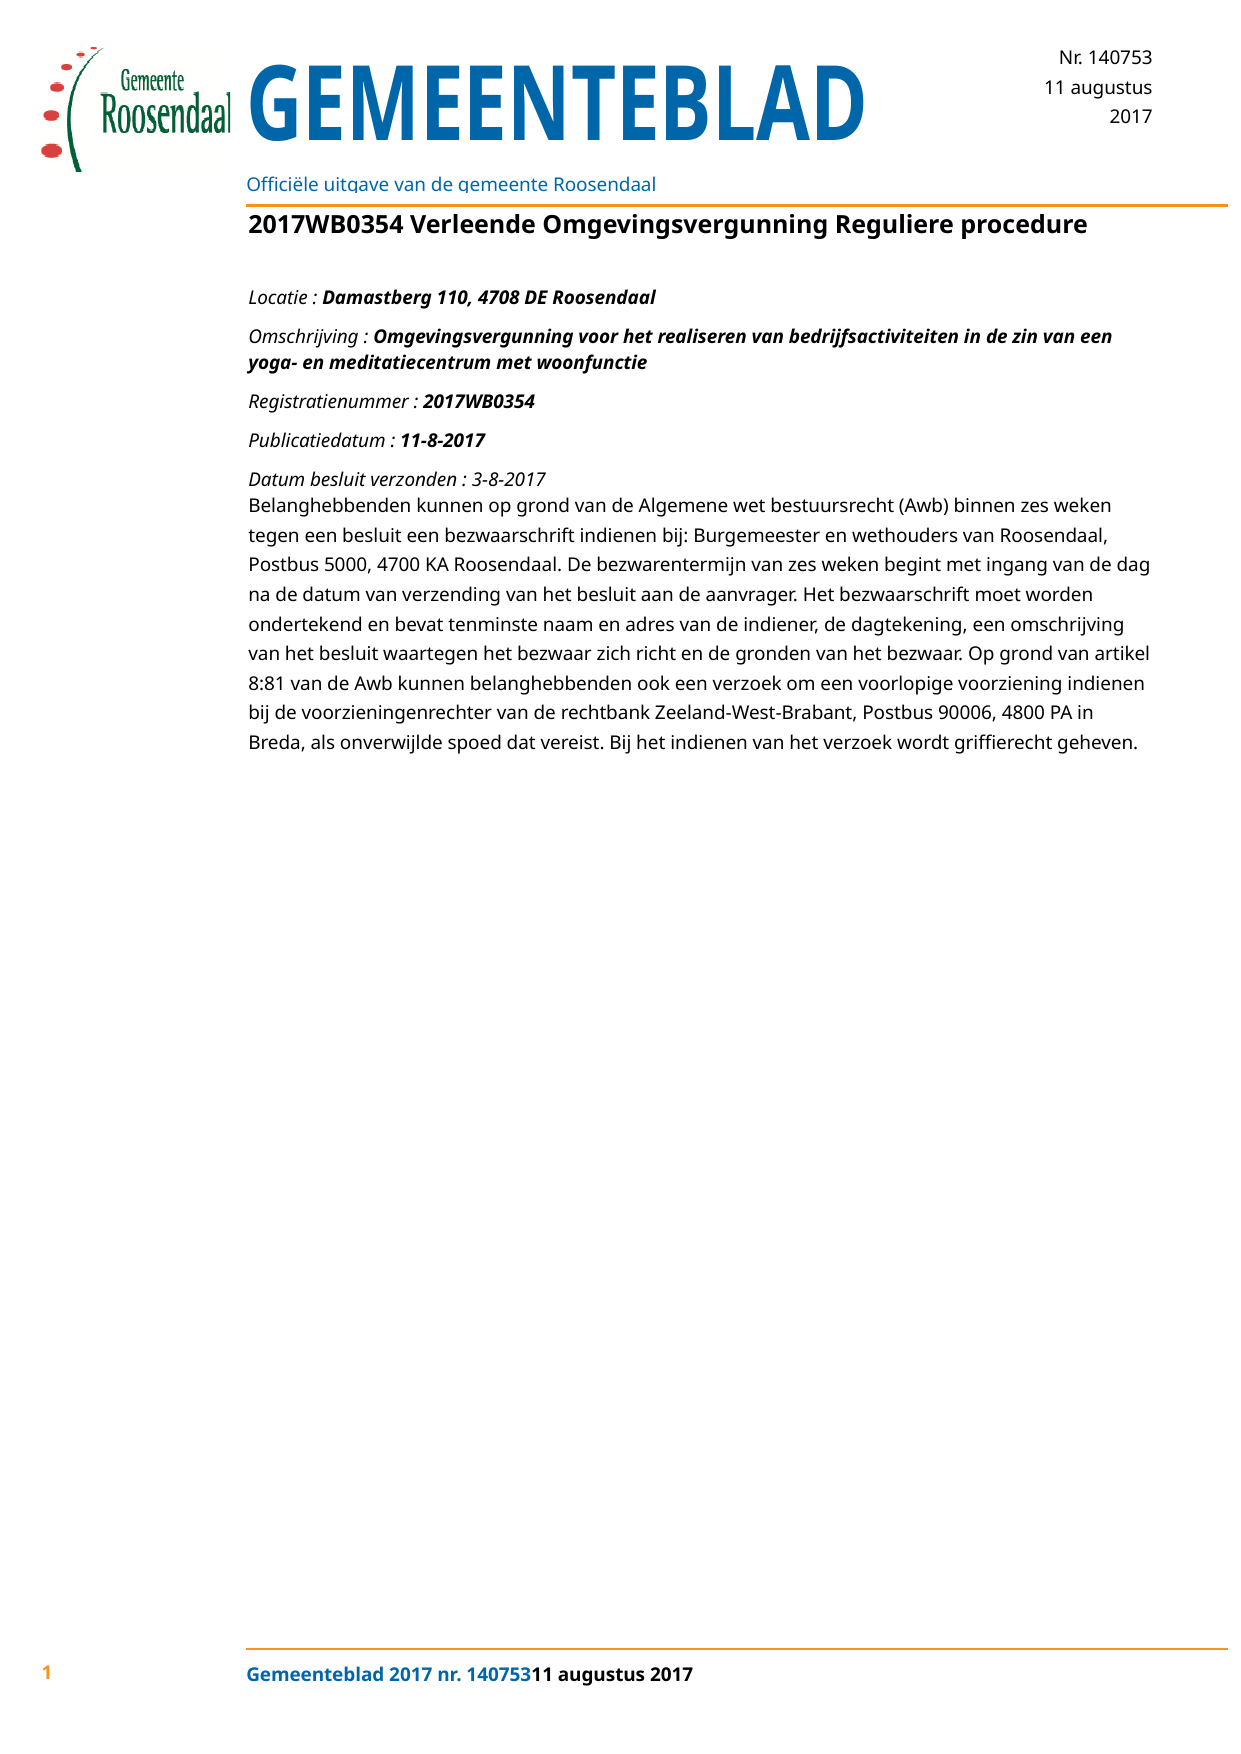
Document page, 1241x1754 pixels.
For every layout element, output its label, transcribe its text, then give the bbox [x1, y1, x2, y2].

text Publicatiedatum : 11-8-2017 [248, 427, 1152, 453]
text Datum besluit verzonden : 3-8-2017 [248, 467, 1152, 492]
text Omschrijving : Omgevingsvergunning voor het realiseren van bedrijfsactiviteiten in de zin van een yoga- en meditatiecentrum met woonfunctie [248, 323, 1152, 374]
picture [41, 47, 231, 172]
text 2017WB0354 Verleende Omgevingsvergunning Reguliere procedure [248, 207, 1152, 241]
text Registratienummer : 2017WB0354 [248, 388, 1152, 414]
text Locatie : Damastberg 110, 4708 DE Roosendaal [248, 284, 1152, 309]
text Belanghebbenden kunnen op grond van de Algemene wet bestuursrecht (Awb) binnen zes weken tegen een besluit een bezwaarschrift indienen bij: Burgemeester en wethouders van Roosendaal, Postbus 5000, 4700 KA Roosendaal. De bezwarentermijn van zes weken begint met ingang van de dag na de datum van verzending van het besluit aan de aanvrager. Het bezwaarschrift moet worden ondertekend en bevat tenminste naam en adres van de indiener, de dagtekening, een omschrijving van het besluit waartegen het bezwaar zich richt en de gronden van het bezwaar. Op grond van artikel 8:81 van de Awb kunnen belanghebbenden ook een verzoek om een voorlopige voorziening indienen bij de voorzieningenrechter van de rechtbank Zeeland-West-Brabant, Postbus 90006, 4800 PA in Breda, als onverwijlde spoed dat vereist. Bij het indienen van het verzoek wordt griffierecht geheven. [248, 492, 1152, 755]
